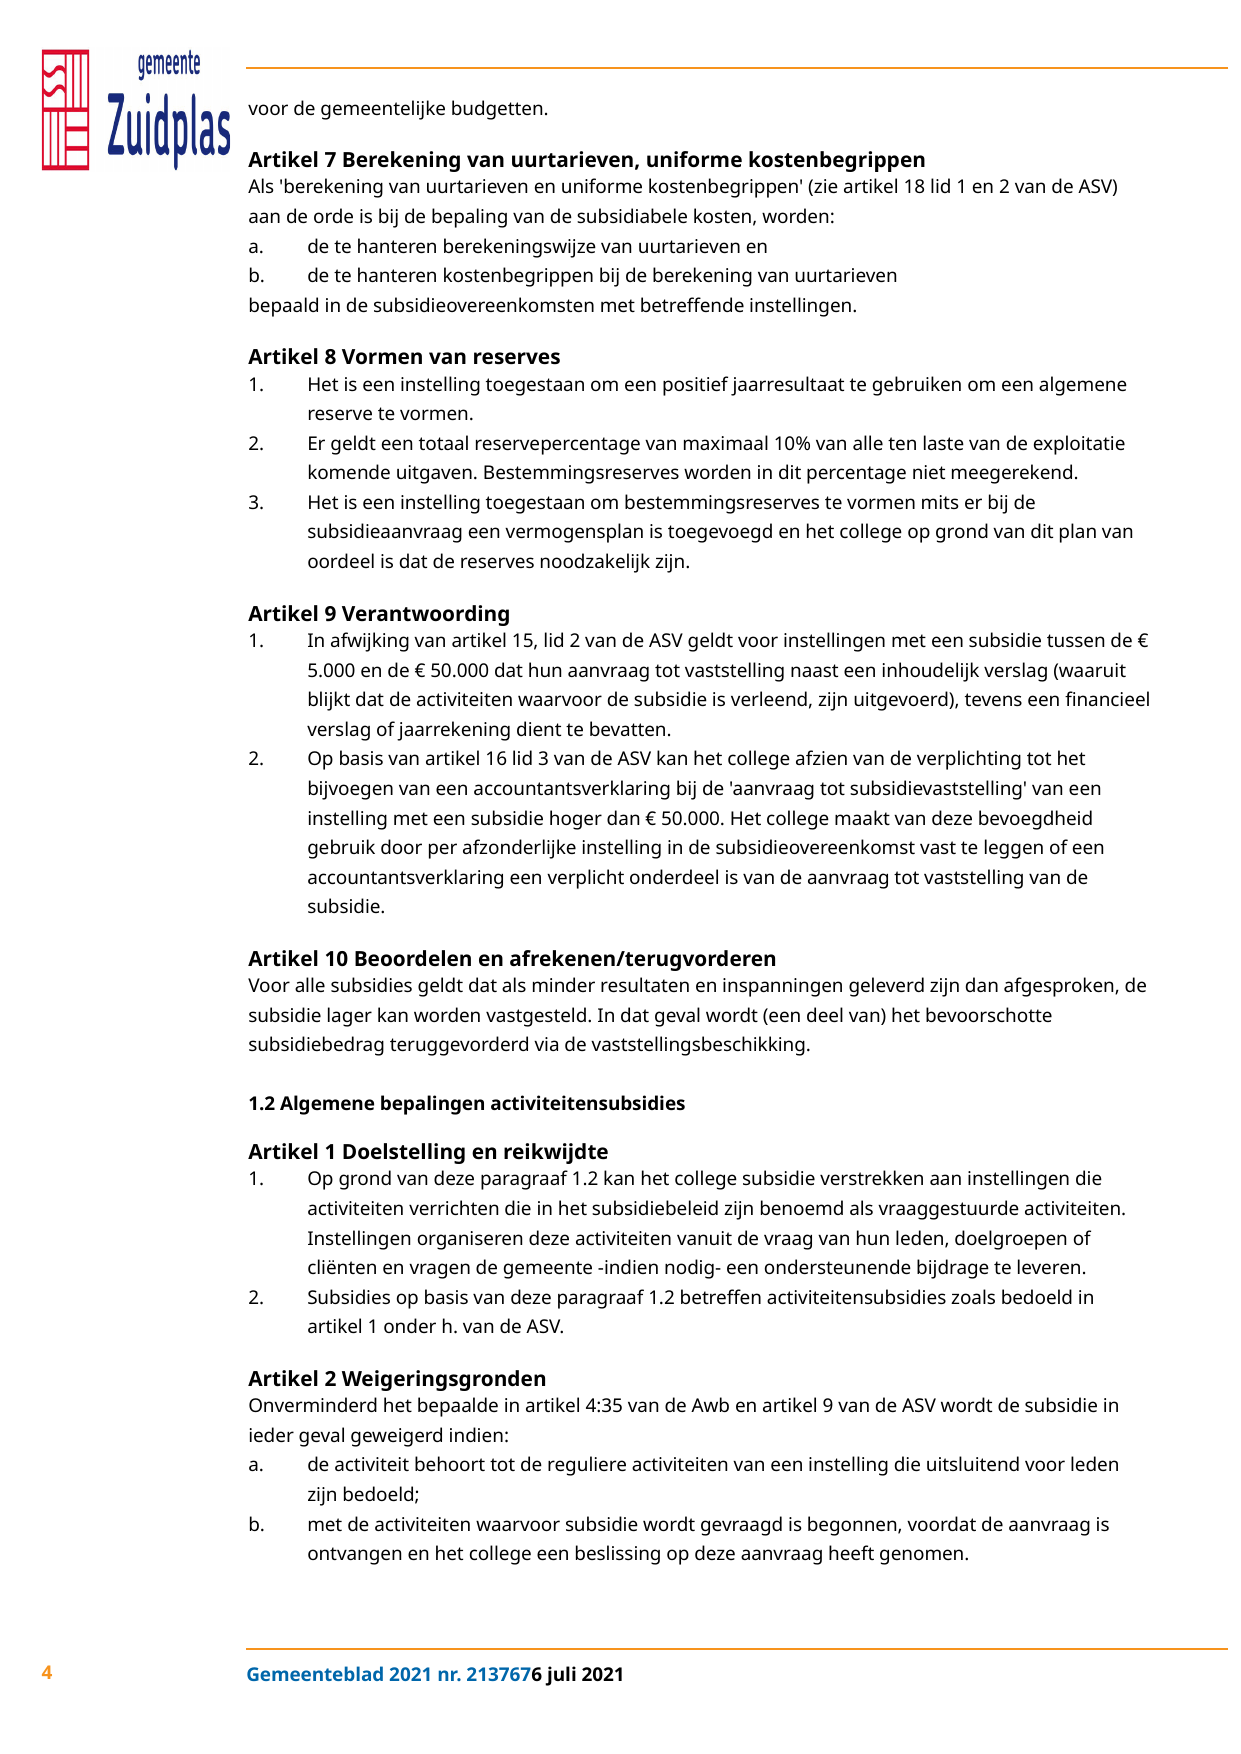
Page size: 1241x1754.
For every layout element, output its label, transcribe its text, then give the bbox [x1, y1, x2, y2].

list met de activiteiten waarvoor subsidie wordt gevraagd is begonnen, voordat de aanvraag is ontvangen en het college een beslissing op deze aanvraag heeft genomen. [248, 1511, 1152, 1566]
list Op basis van artikel 16 lid 3 van de ASV kan het college afzien van de verplichting tot het bijvoegen van een accountantsverklaring bij de 'aanvraag tot subsidievaststelling' van een instelling met een subsidie hoger dan € 50.000. Het college maakt van deze bevoegdheid gebruik door per afzonderlijke instelling in de subsidieovereenkomst vast te leggen of een accountantsverklaring een verplicht onderdeel is van de aanvraag tot vaststelling van de subsidie. [248, 746, 1152, 919]
text Artikel 7 Berekening van uurtarieven, uniforme kostenbegrippen [248, 145, 1152, 174]
list Het is een instelling toegestaan om bestemmingsreserves te vormen mits er bij de subsidieaanvraag een vermogensplan is toegevoegd en het college op grond van dit plan van oordeel is dat de reserves noodzakelijk zijn. [248, 489, 1152, 574]
text Voor alle subsidies geldt dat als minder resultaten en inspanningen geleverd zijn dan afgesproken, de subsidie lager kan worden vastgesteld. In dat geval wordt (een deel van) het bevoorschotte subsidiebedrag teruggevorderd via de vaststellingsbeschikking. [248, 972, 1152, 1057]
text Artikel 9 Verantwoording [248, 599, 1152, 627]
list In afwijking van artikel 15, lid 2 van de ASV geldt voor instellingen met een subsidie tussen de € 5.000 en de € 50.000 dat hun aanvraag tot vaststelling naast een inhoudelijk verslag (waaruit blijkt dat de activiteiten waarvoor de subsidie is verleend, zijn uitgevoerd), tevens een financieel verslag of jaarrekening dient te bevatten. [248, 627, 1152, 742]
list Op grond van deze paragraaf 1.2 kan het college subsidie verstrekken aan instellingen die activiteiten verrichten die in het subsidiebeleid zijn benoemd als vraaggestuurde activiteiten. Instellingen organiseren deze activiteiten vanuit de vraag van hun leden, doelgroepen of cliënten en vragen de gemeente -indien nodig- een ondersteunende bijdrage te leveren. [248, 1166, 1152, 1280]
text 1.2 Algemene bepalingen activiteitensubsidies [248, 1091, 1152, 1116]
picture [41, 47, 231, 172]
list de te hanteren kostenbegrippen bij de berekening van uurtarieven [248, 262, 1152, 288]
text Artikel 8 Vormen van reserves [248, 342, 1152, 371]
list Er geldt een totaal reservepercentage van maximaal 10% van alle ten laste van de exploitatie komende uitgaven. Bestemmingsreserves worden in dit percentage niet meegerekend. [248, 430, 1152, 485]
text voor de gemeentelijke budgetten. [248, 95, 1152, 121]
text Als 'berekening van uurtarieven en uniforme kostenbegrippen' (zie artikel 18 lid 1 en 2 van de ASV) aan de orde is bij de bepaling van de subsidiabele kosten, worden: [248, 174, 1152, 229]
list Subsidies op basis van deze paragraaf 1.2 betreffen activiteitensubsidies zoals bedoeld in artikel 1 onder h. van de ASV. [248, 1284, 1152, 1339]
text bepaald in de subsidieovereenkomsten met betreffende instellingen. [248, 292, 1152, 318]
text Onverminderd het bepaalde in artikel 4:35 van de Awb en artikel 9 van de ASV wordt de subsidie in ieder geval geweigerd indien: [248, 1392, 1152, 1448]
list de activiteit behoort tot de reguliere activiteiten van een instelling die uitsluitend voor leden zijn bedoeld; [248, 1452, 1152, 1507]
text Artikel 1 Doelstelling en reikwijdte [248, 1137, 1152, 1166]
text Artikel 10 Beoordelen en afrekenen/terugvorderen [248, 944, 1152, 972]
list Het is een instelling toegestaan om een positief jaarresultaat te gebruiken om een algemene reserve te vormen. [248, 371, 1152, 426]
list de te hanteren berekeningswijze van uurtarieven en [248, 233, 1152, 258]
text Artikel 2 Weigeringsgronden [248, 1364, 1152, 1392]
